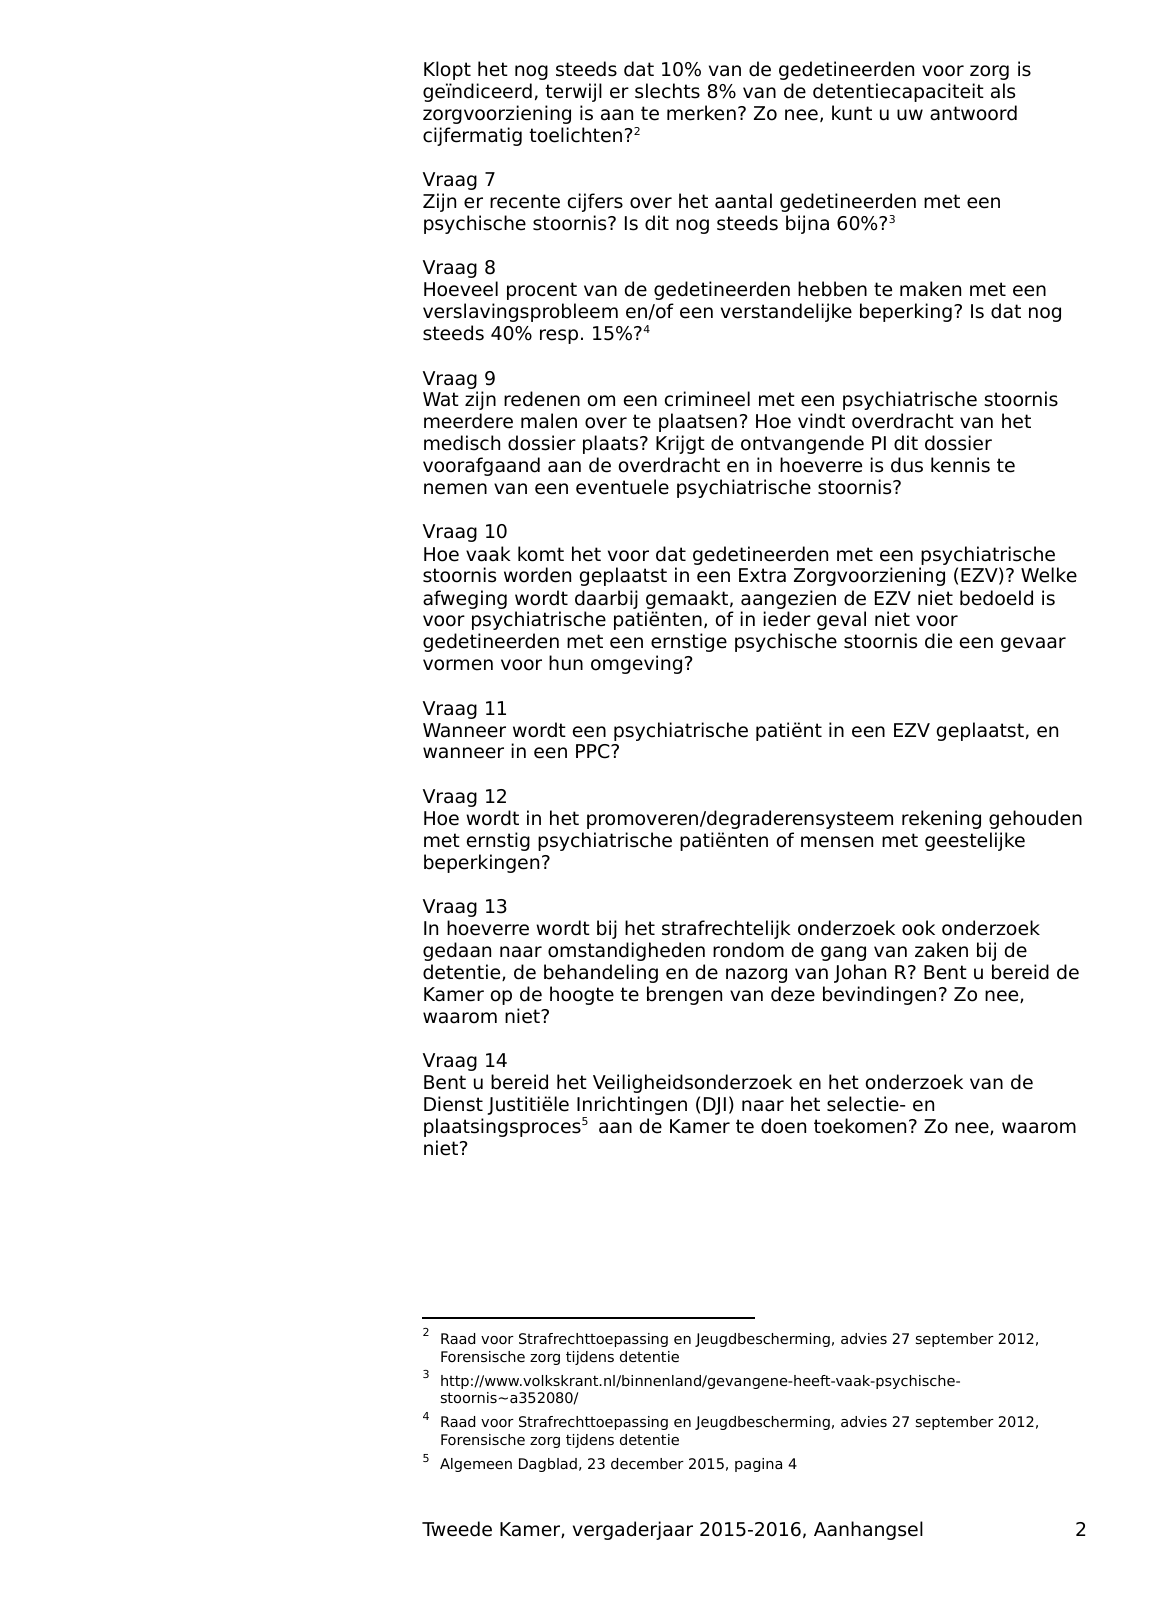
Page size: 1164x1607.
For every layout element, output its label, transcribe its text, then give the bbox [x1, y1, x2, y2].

text http://www.volkskrant.nl/binnenland/gevangene-heeft-vaak-psychische-stoornis~a352080/ [422, 1368, 1087, 1407]
text Raad voor Strafrechttoepassing en Jeugdbescherming, advies 27 september 2012, Forensische zorg tijdens detentie [422, 1410, 1087, 1449]
text Vraag 10 [422, 521, 1087, 543]
text Vraag 14 [422, 1050, 1087, 1072]
text Bent u bereid het Veiligheidsonderzoek en het onderzoek van de Dienst Justitiële Inrichtingen (DJI) naar het selectie- en plaatsingsproces aan de Kamer te doen toekomen? Zo nee, waarom niet? [422, 1072, 1087, 1160]
text Vraag 13 [422, 896, 1087, 918]
text Klopt het nog steeds dat 10% van de gedetineerden voor zorg is geïndiceerd, terwijl er slechts 8% van de detentiecapaciteit als zorgvoorziening is aan te merken? Zo nee, kunt u uw antwoord cijfermatig toelichten? [422, 59, 1087, 147]
text Algemeen Dagblad, 23 december 2015, pagina 4 [422, 1452, 1087, 1474]
text Hoeveel procent van de gedetineerden hebben te maken met een verslavingsprobleem en/of een verstandelijke beperking? Is dat nog steeds 40% resp. 15%? [422, 279, 1087, 345]
text Vraag 11 [422, 697, 1087, 719]
text Wanneer wordt een psychiatrische patiënt in een EZV geplaatst, en wanneer in een PPC? [422, 719, 1087, 763]
text Vraag 9 [422, 367, 1087, 389]
text Zijn er recente cijfers over het aantal gedetineerden met een psychische stoornis? Is dit nog steeds bijna 60%? [422, 191, 1087, 235]
text Vraag 7 [422, 169, 1087, 191]
text Raad voor Strafrechttoepassing en Jeugdbescherming, advies 27 september 2012, Forensische zorg tijdens detentie [422, 1327, 1087, 1366]
text Hoe wordt in het promoveren/degraderensysteem rekening gehouden met ernstig psychiatrische patiënten of mensen met geestelijke beperkingen? [422, 808, 1087, 873]
text Wat zijn redenen om een crimineel met een psychiatrische stoornis meerdere malen over te plaatsen? Hoe vindt overdracht van het medisch dossier plaats? Krijgt de ontvangende PI dit dossier voorafgaand aan de overdracht en in hoeverre is dus kennis te nemen van een eventuele psychiatrische stoornis? [422, 389, 1087, 499]
text In hoeverre wordt bij het strafrechtelijk onderzoek ook onderzoek gedaan naar omstandigheden rondom de gang van zaken bij de detentie, de behandeling en de nazorg van Johan R? Bent u bereid de Kamer op de hoogte te brengen van deze bevindingen? Zo nee, waarom niet? [422, 918, 1087, 1028]
text Vraag 8 [422, 257, 1087, 279]
text Hoe vaak komt het voor dat gedetineerden met een psychiatrische stoornis worden geplaatst in een Extra Zorgvoorziening (EZV)? Welke afweging wordt daarbij gemaakt, aangezien de EZV niet bedoeld is voor psychiatrische patiënten, of in ieder geval niet voor gedetineerden met een ernstige psychische stoornis die een gevaar vormen voor hun omgeving? [422, 543, 1087, 675]
text Vraag 12 [422, 786, 1087, 808]
